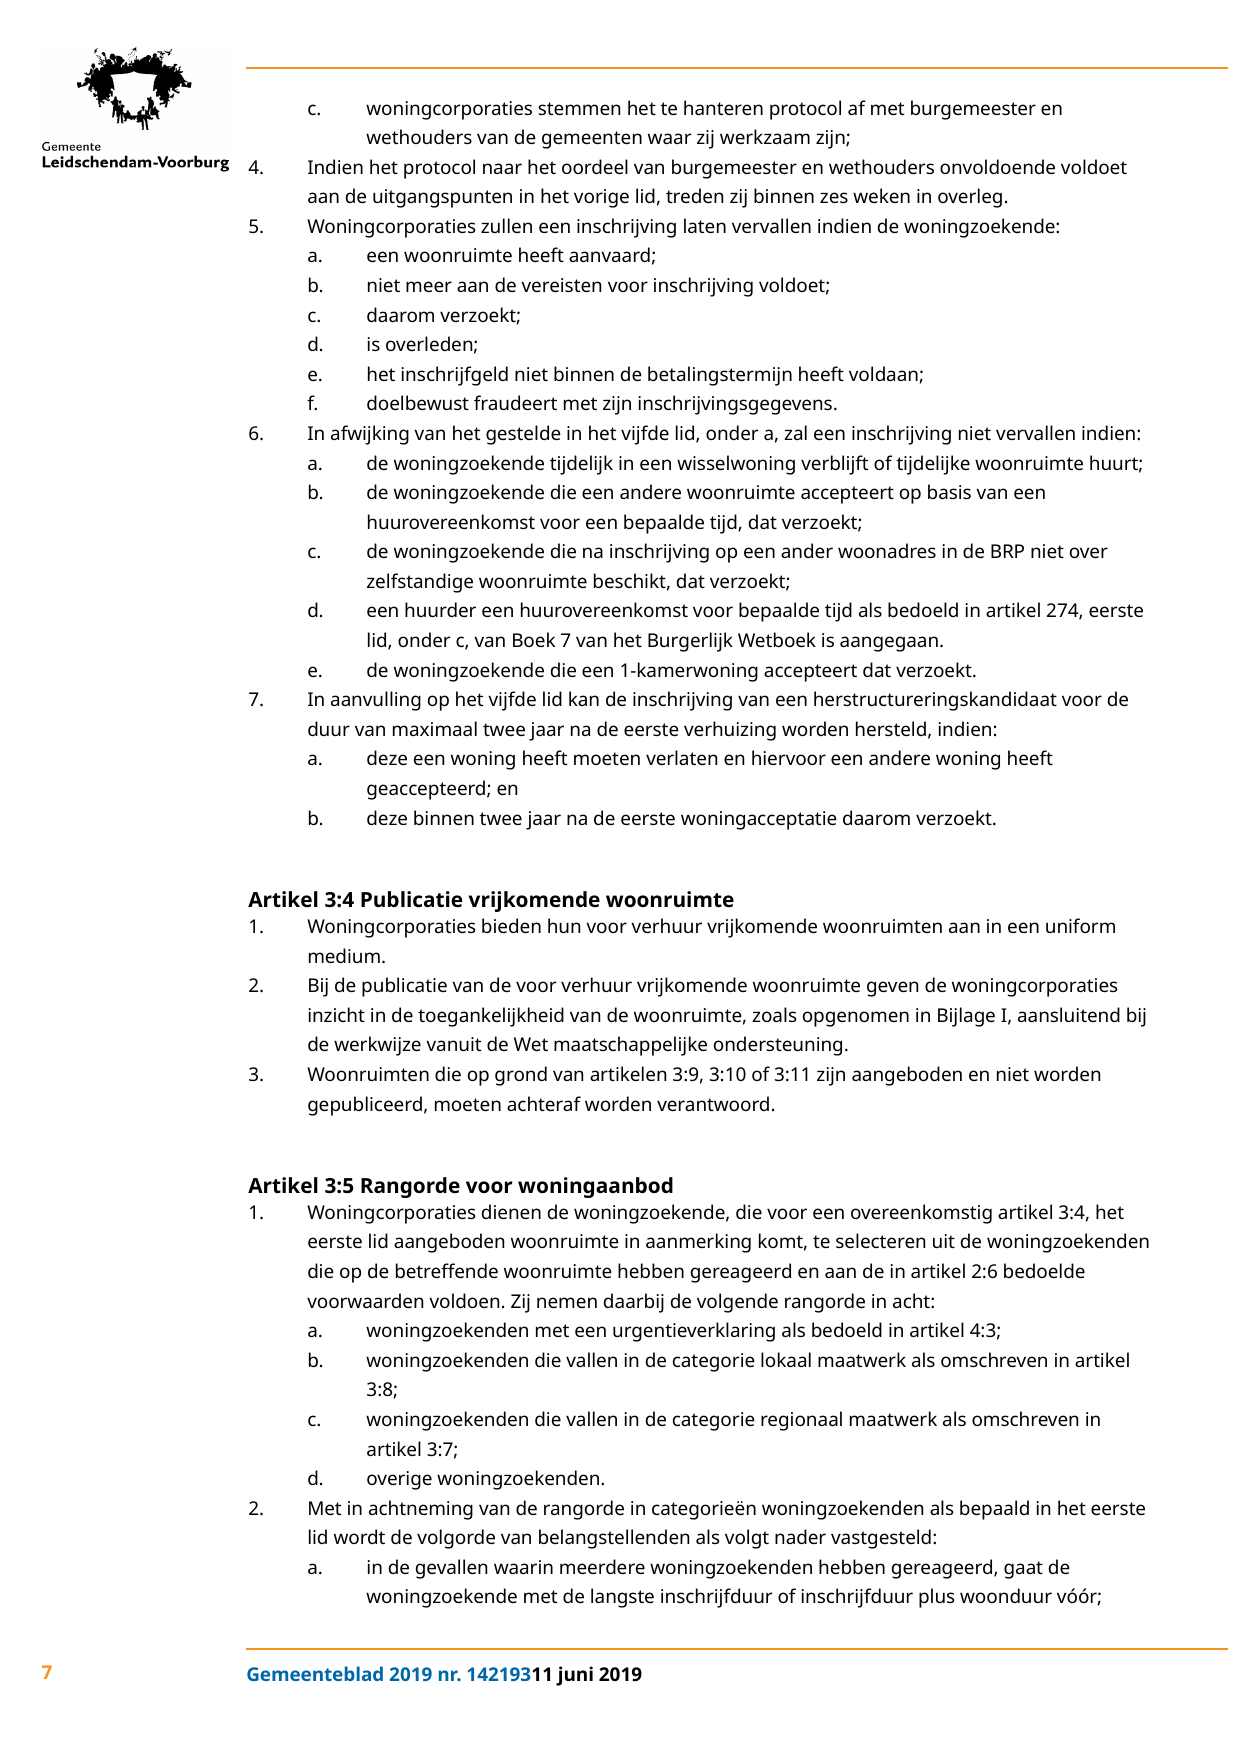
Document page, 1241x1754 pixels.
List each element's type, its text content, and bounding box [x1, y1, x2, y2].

list overige woningzoekenden. [307, 1465, 1152, 1491]
list In aanvulling op het vijfde lid kan de inschrijving van een herstructureringskandidaat voor de duur van maximaal twee jaar na de eerste verhuizing worden hersteld, indien: [248, 686, 1152, 742]
list woningcorporaties stemmen het te hanteren protocol af met burgemeester en wethouders van de gemeenten waar zij werkzaam zijn; [307, 95, 1152, 150]
list deze een woning heeft moeten verlaten en hiervoor een andere woning heeft geaccepteerd; en [307, 746, 1152, 801]
list Met in achtneming van de rangorde in categorieën woningzoekenden als bepaald in het eerste lid wordt de volgorde van belangstellenden als volgt nader vastgesteld: [248, 1495, 1152, 1550]
list woningzoekenden die vallen in de categorie lokaal maatwerk als omschreven in artikel 3:8; [307, 1347, 1152, 1402]
list de woningzoekende die een 1-kamerwoning accepteert dat verzoekt. [307, 657, 1152, 683]
list Woonruimten die op grond van artikelen 3:9, 3:10 of 3:11 zijn aangeboden en niet worden gepubliceerd, moeten achteraf worden verantwoord. [248, 1061, 1152, 1116]
list de woningzoekende die na inschrijving op een ander woonadres in de BRP niet over zelfstandige woonruimte beschikt, dat verzoekt; [307, 538, 1152, 594]
list een woonruimte heeft aanvaard; [307, 243, 1152, 268]
list is overleden; [307, 331, 1152, 357]
list woningzoekenden die vallen in de categorie regionaal maatwerk als omschreven in artikel 3:7; [307, 1406, 1152, 1462]
list de woningzoekende tijdelijk in een wisselwoning verblijft of tijdelijke woonruimte huurt; [307, 450, 1152, 476]
text Artikel 3:5 Rangorde voor woningaanbod [248, 1171, 1152, 1199]
picture [41, 47, 231, 172]
list deze binnen twee jaar na de eerste woningacceptatie daarom verzoekt. [307, 805, 1152, 831]
list in de gevallen waarin meerdere woningzoekenden hebben gereageerd, gaat de woningzoekende met de langste inschrijfduur of inschrijfduur plus woonduur vóór; [307, 1554, 1152, 1609]
list Indien het protocol naar het oordeel van burgemeester en wethouders onvoldoende voldoet aan de uitgangspunten in het vorige lid, treden zij binnen zes weken in overleg. [248, 154, 1152, 209]
list doelbewust fraudeert met zijn inschrijvingsgegevens. [307, 391, 1152, 416]
list het inschrijfgeld niet binnen de betalingstermijn heeft voldaan; [307, 361, 1152, 387]
list Woningcorporaties dienen de woningzoekende, die voor een overeenkomstig artikel 3:4, het eerste lid aangeboden woonruimte in aanmerking komt, te selecteren uit de woningzoekenden die op de betreffende woonruimte hebben gereageerd en aan de in artikel 2:6 bedoelde voorwaarden voldoen. Zij nemen daarbij de volgende rangorde in acht: [248, 1199, 1152, 1314]
list de woningzoekende die een andere woonruimte accepteert op basis van een huurovereenkomst voor een bepaalde tijd, dat verzoekt; [307, 479, 1152, 535]
list woningzoekenden met een urgentieverklaring als bedoeld in artikel 4:3; [307, 1317, 1152, 1343]
list Woningcorporaties bieden hun voor verhuur vrijkomende woonruimten aan in een uniform medium. [248, 913, 1152, 968]
list In afwijking van het gestelde in het vijfde lid, onder a, zal een inschrijving niet vervallen indien: [248, 420, 1152, 446]
list niet meer aan de vereisten voor inschrijving voldoet; [307, 272, 1152, 298]
list daarom verzoekt; [307, 302, 1152, 328]
list een huurder een huurovereenkomst voor bepaalde tijd als bedoeld in artikel 274, eerste lid, onder c, van Boek 7 van het Burgerlijk Wetboek is aangegaan. [307, 598, 1152, 653]
list Woningcorporaties zullen een inschrijving laten vervallen indien de woningzoekende: [248, 213, 1152, 239]
list Bij de publicatie van de voor verhuur vrijkomende woonruimte geven de woningcorporaties inzicht in de toegankelijkheid van de woonruimte, zoals opgenomen in Bijlage I, aansluitend bij de werkwijze vanuit de Wet maatschappelijke ondersteuning. [248, 972, 1152, 1057]
text Artikel 3:4 Publicatie vrijkomende woonruimte [248, 885, 1152, 913]
